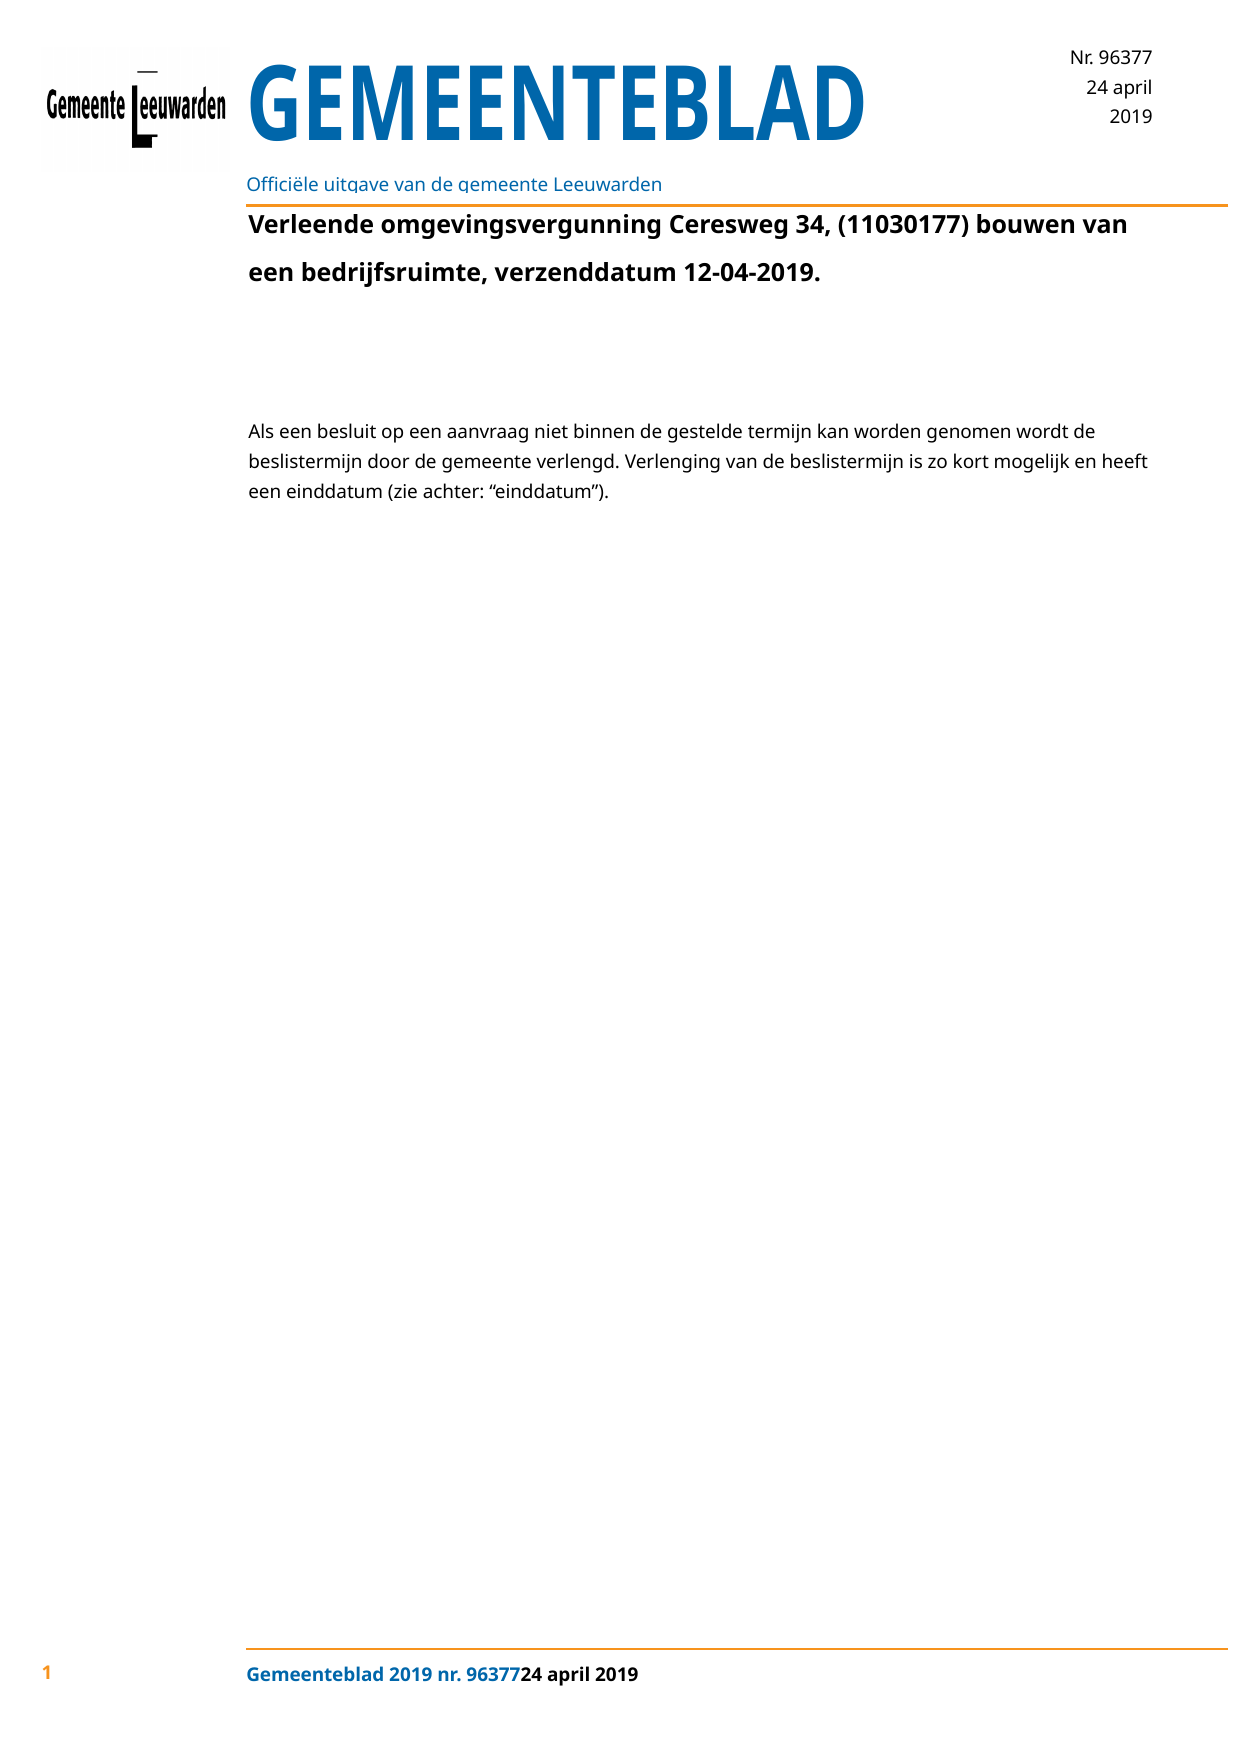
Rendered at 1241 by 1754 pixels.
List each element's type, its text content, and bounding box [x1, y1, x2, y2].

text Verleende omgevingsvergunning Ceresweg 34, (11030177) bouwen van een bedrijfsruimte, verzenddatum 12-04-2019. [248, 207, 1152, 288]
text Als een besluit op een aanvraag niet binnen de gestelde termijn kan worden genomen wordt de beslistermijn door de gemeente verlengd. Verlenging van de beslistermijn is zo kort mogelijk en heeft een einddatum (zie achter: “einddatum”). [248, 419, 1152, 504]
picture [41, 47, 231, 172]
